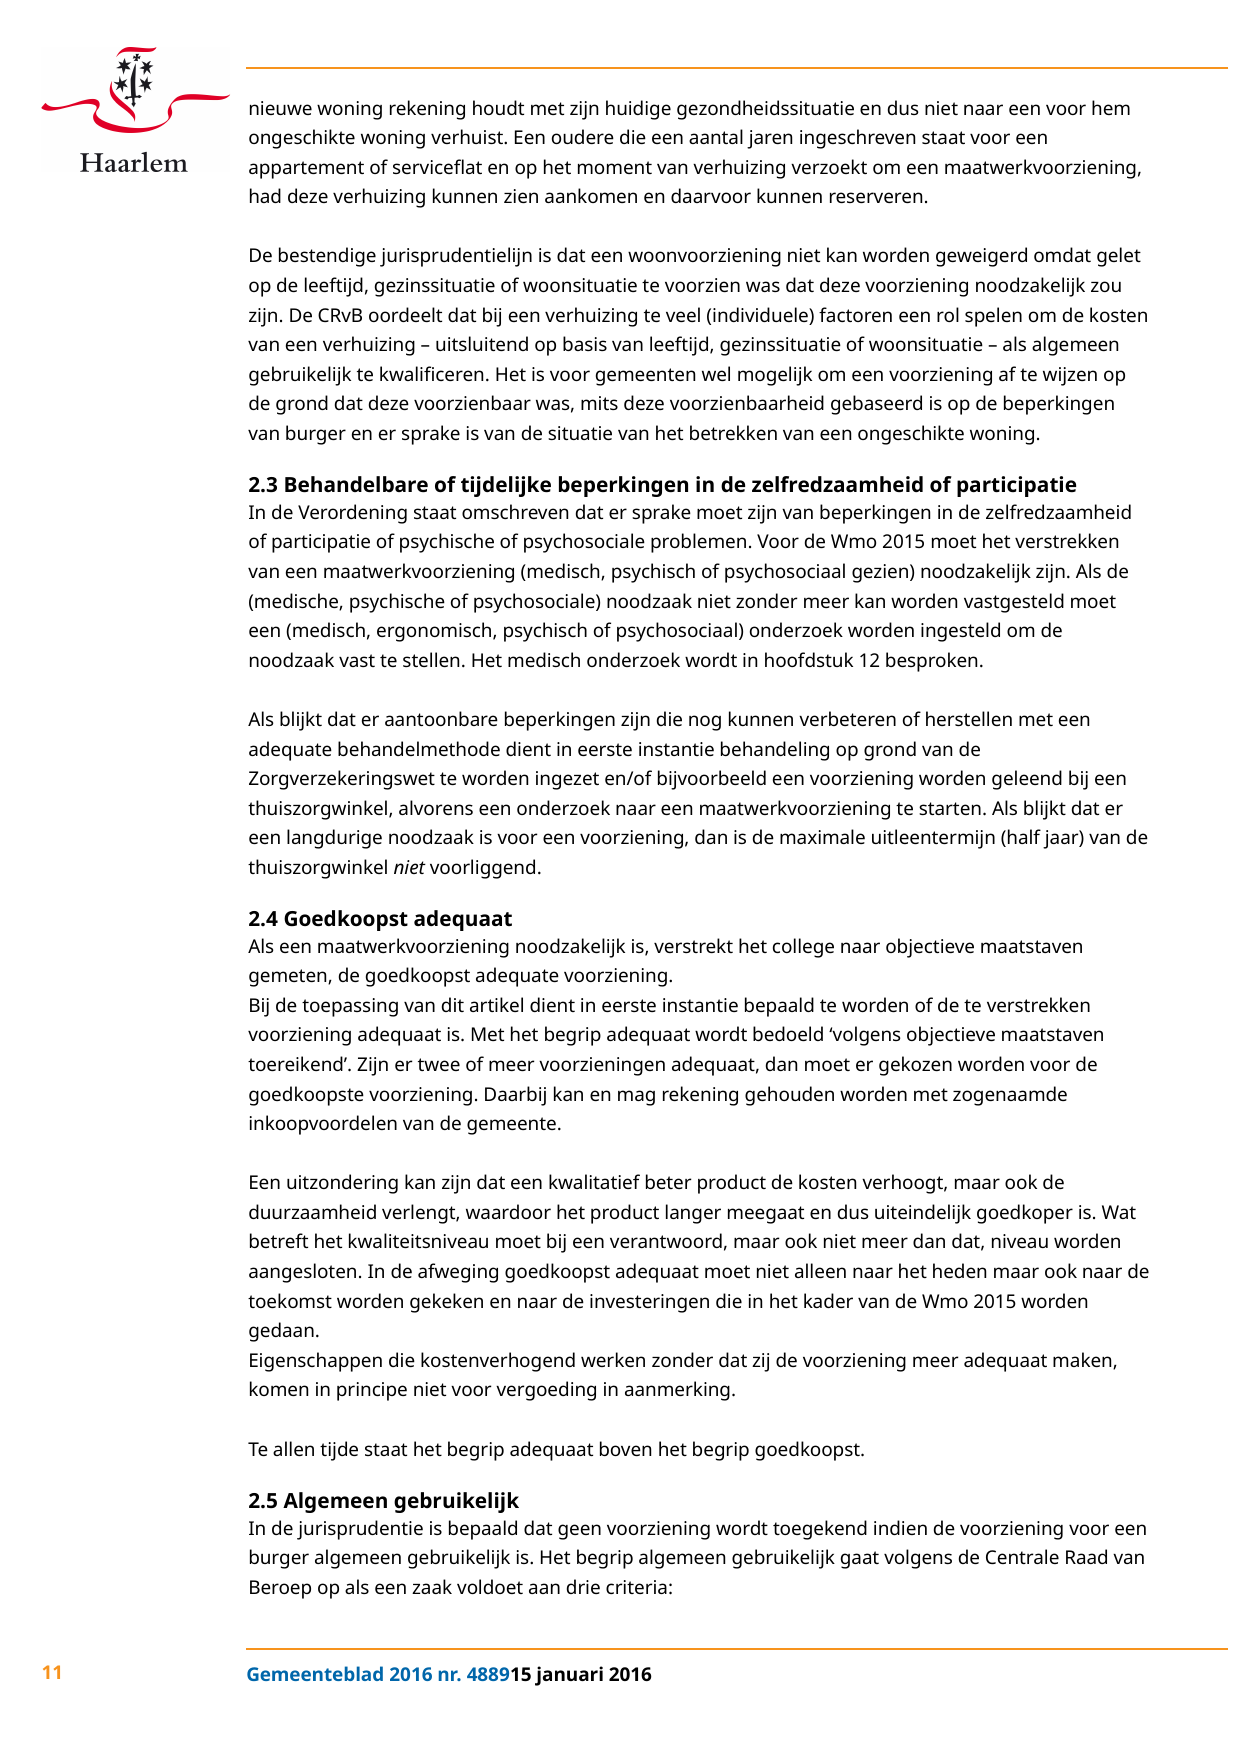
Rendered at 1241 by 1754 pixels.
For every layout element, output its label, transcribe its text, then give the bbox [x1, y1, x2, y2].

text 2.5 Algemeen gebruikelijk [248, 1486, 1152, 1515]
text In de Verordening staat omschreven dat er sprake moet zijn van beperkingen in de zelfredzaamheid of participatie of psychische of psychosociale problemen. Voor de Wmo 2015 moet het verstrekken van een maatwerkvoorziening (medisch, psychisch of psychosociaal gezien) noodzakelijk zijn. Als de (medische, psychische of psychosociale) noodzaak niet zonder meer kan worden vastgesteld moet een (medisch, ergonomisch, psychisch of psychosociaal) onderzoek worden ingesteld om de noodzaak vast te stellen. Het medisch onderzoek wordt in hoofdstuk 12 besproken. [248, 499, 1152, 673]
text De bestendige jurisprudentielijn is dat een woonvoorziening niet kan worden geweigerd omdat gelet op de leeftijd, gezinssituatie of woonsituatie te voorzien was dat deze voorziening noodzakelijk zou zijn. De CRvB oordeelt dat bij een verhuizing te veel (individuele) factoren een rol spelen om de kosten van een verhuizing – uitsluitend op basis van leeftijd, gezinssituatie of woonsituatie – als algemeen gebruikelijk te kwalificeren. Het is voor gemeenten wel mogelijk om een voorziening af te wijzen op de grond dat deze voorzienbaar was, mits deze voorzienbaarheid gebaseerd is op de beperkingen van burger en er sprake is van de situatie van het betrekken van een ongeschikte woning. [248, 243, 1152, 446]
text In de jurisprudentie is bepaald dat geen voorziening wordt toegekend indien de voorziening voor een burger algemeen gebruikelijk is. Het begrip algemeen gebruikelijk gaat volgens de Centrale Raad van Beroep op als een zaak voldoet aan drie criteria: [248, 1515, 1152, 1599]
text Te allen tijde staat het begrip adequaat boven het begrip goedkoopst. [248, 1436, 1152, 1462]
text Bij de toepassing van dit artikel dient in eerste instantie bepaald te worden of de te verstrekken voorziening adequaat is. Met het begrip adequaat wordt bedoeld ‘volgens objectieve maatstaven toereikend’. Zijn er twee of meer voorzieningen adequaat, dan moet er gekozen worden voor de goedkoopste voorziening. Daarbij kan en mag rekening gehouden worden met zogenaamde inkoopvoordelen van de gemeente. [248, 992, 1152, 1136]
text 2.4 Goedkoopst adequaat [248, 904, 1152, 933]
text nieuwe woning rekening houdt met zijn huidige gezondheidssituatie en dus niet naar een voor hem ongeschikte woning verhuist. Een oudere die een aantal jaren ingeschreven staat voor een appartement of serviceflat en op het moment van verhuizing verzoekt om een maatwerkvoorziening, had deze verhuizing kunnen zien aankomen en daarvoor kunnen reserveren. [248, 95, 1152, 209]
picture [41, 47, 231, 172]
text Eigenschappen die kostenverhogend werken zonder dat zij de voorziening meer adequaat maken, komen in principe niet voor vergoeding in aanmerking. [248, 1347, 1152, 1402]
text Als blijkt dat er aantoonbare beperkingen zijn die nog kunnen verbeteren of herstellen met een adequate behandelmethode dient in eerste instantie behandeling op grond van de Zorgverzekeringswet te worden ingezet en/of bijvoorbeeld een voorziening worden geleend bij een thuiszorgwinkel, alvorens een onderzoek naar een maatwerkvoorziening te starten. Als blijkt dat er een langdurige noodzaak is voor een voorziening, dan is de maximale uitleentermijn (half jaar) van de thuiszorgwinkel niet voorliggend. [248, 706, 1152, 880]
text Een uitzondering kan zijn dat een kwalitatief beter product de kosten verhoogt, maar ook de duurzaamheid verlengt, waardoor het product langer meegaat en dus uiteindelijk goedkoper is. Wat betreft het kwaliteitsniveau moet bij een verantwoord, maar ook niet meer dan dat, niveau worden aangesloten. In de afweging goedkoopst adequaat moet niet alleen naar het heden maar ook naar de toekomst worden gekeken en naar de investeringen die in het kader van de Wmo 2015 worden gedaan. [248, 1169, 1152, 1343]
text 2.3 Behandelbare of tijdelijke beperkingen in de zelfredzaamheid of participatie [248, 471, 1152, 499]
text Als een maatwerkvoorziening noodzakelijk is, verstrekt het college naar objectieve maatstaven gemeten, de goedkoopst adequate voorziening. [248, 933, 1152, 988]
